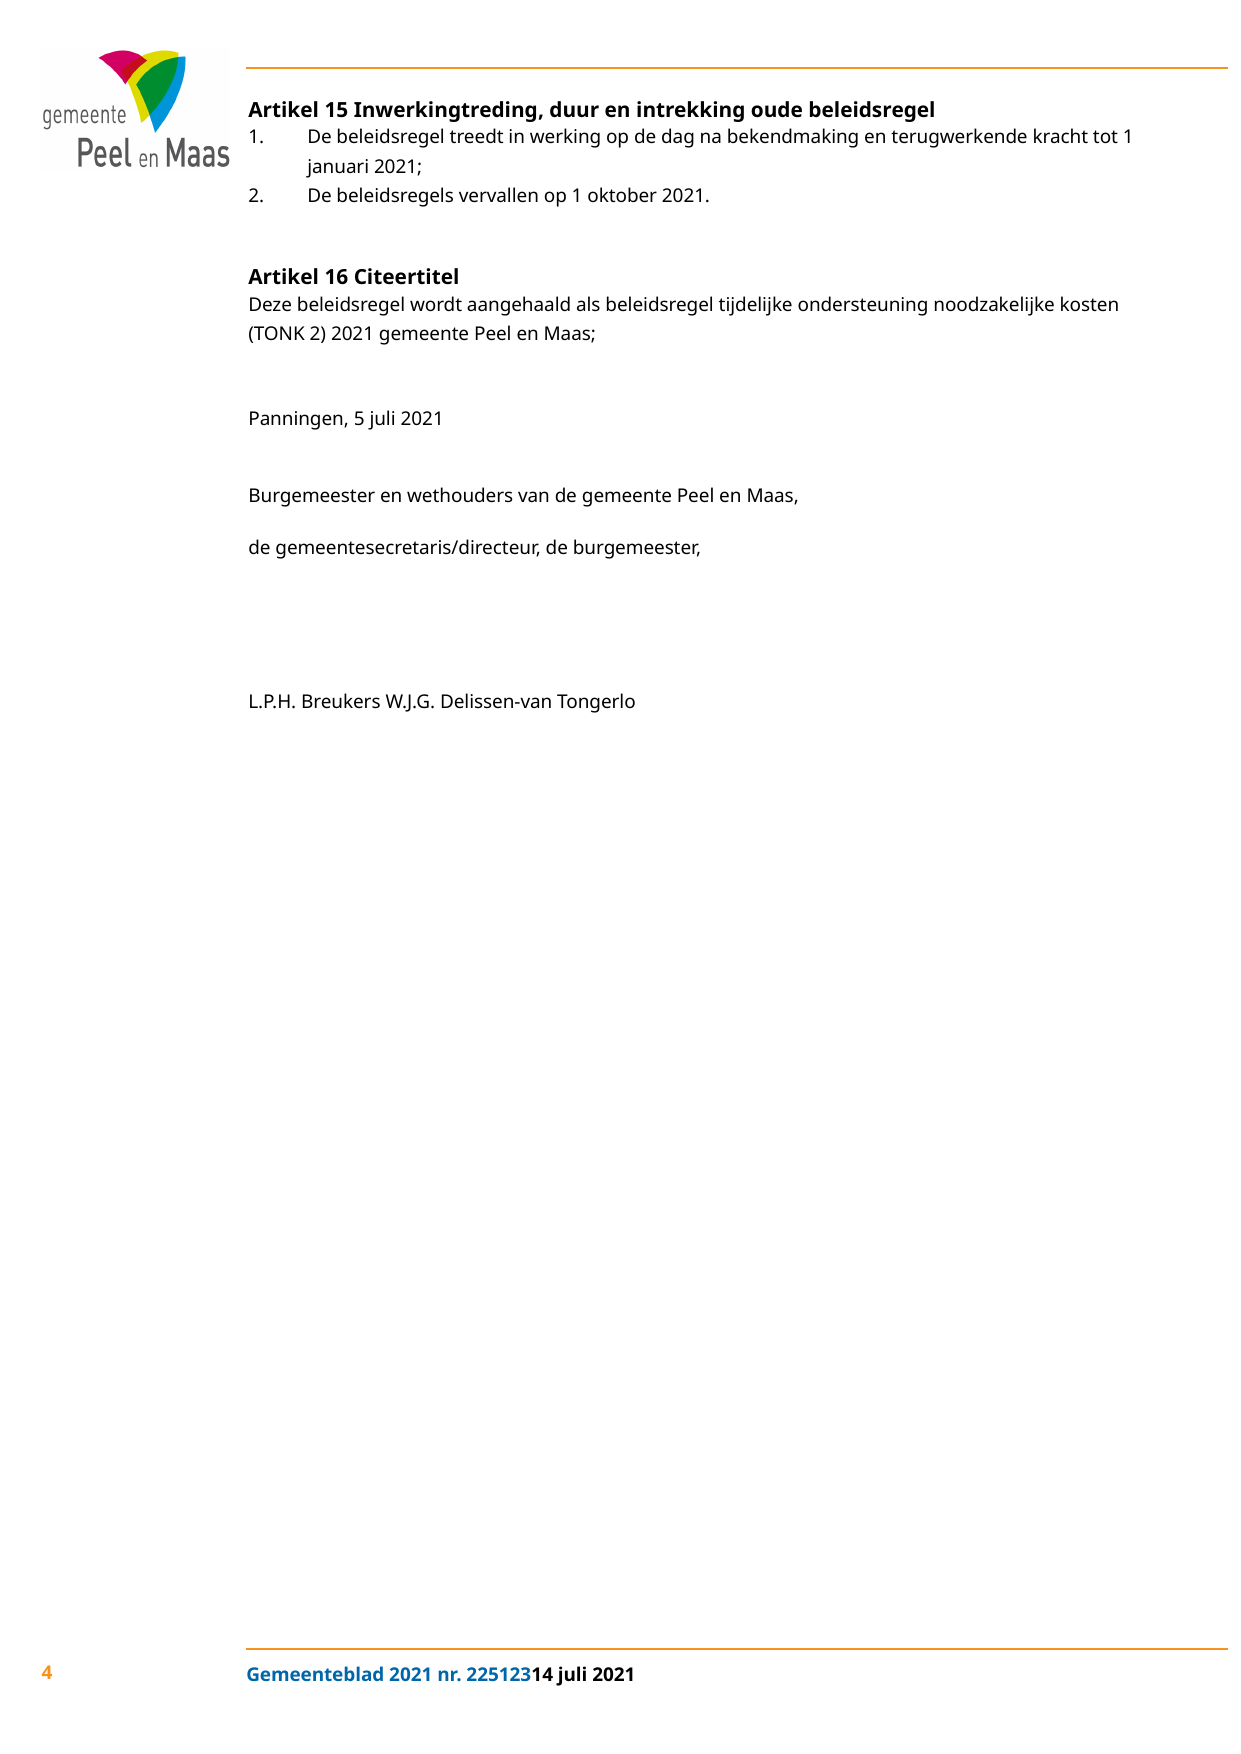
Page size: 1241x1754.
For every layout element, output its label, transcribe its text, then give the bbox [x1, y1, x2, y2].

text Panningen, 5 juli 2021 [248, 405, 1152, 431]
picture [41, 47, 231, 172]
list De beleidsregels vervallen op 1 oktober 2021. [248, 182, 1152, 208]
text de gemeentesecretaris/directeur, de burgemeester, [248, 534, 1152, 560]
text Artikel 16 Citeertitel [248, 262, 1152, 291]
text Burgemeester en wethouders van de gemeente Peel en Maas, [248, 482, 1152, 508]
list De beleidsregel treedt in werking op de dag na bekendmaking en terugwerkende kracht tot 1 januari 2021; [248, 123, 1152, 178]
text L.P.H. Breukers W.J.G. Delissen-van Tongerlo [248, 688, 1152, 714]
text Artikel 15 Inwerkingtreding, duur en intrekking oude beleidsregel [248, 95, 1152, 123]
text Deze beleidsregel wordt aangehaald als beleidsregel tijdelijke ondersteuning noodzakelijke kosten (TONK 2) 2021 gemeente Peel en Maas; [248, 291, 1152, 346]
